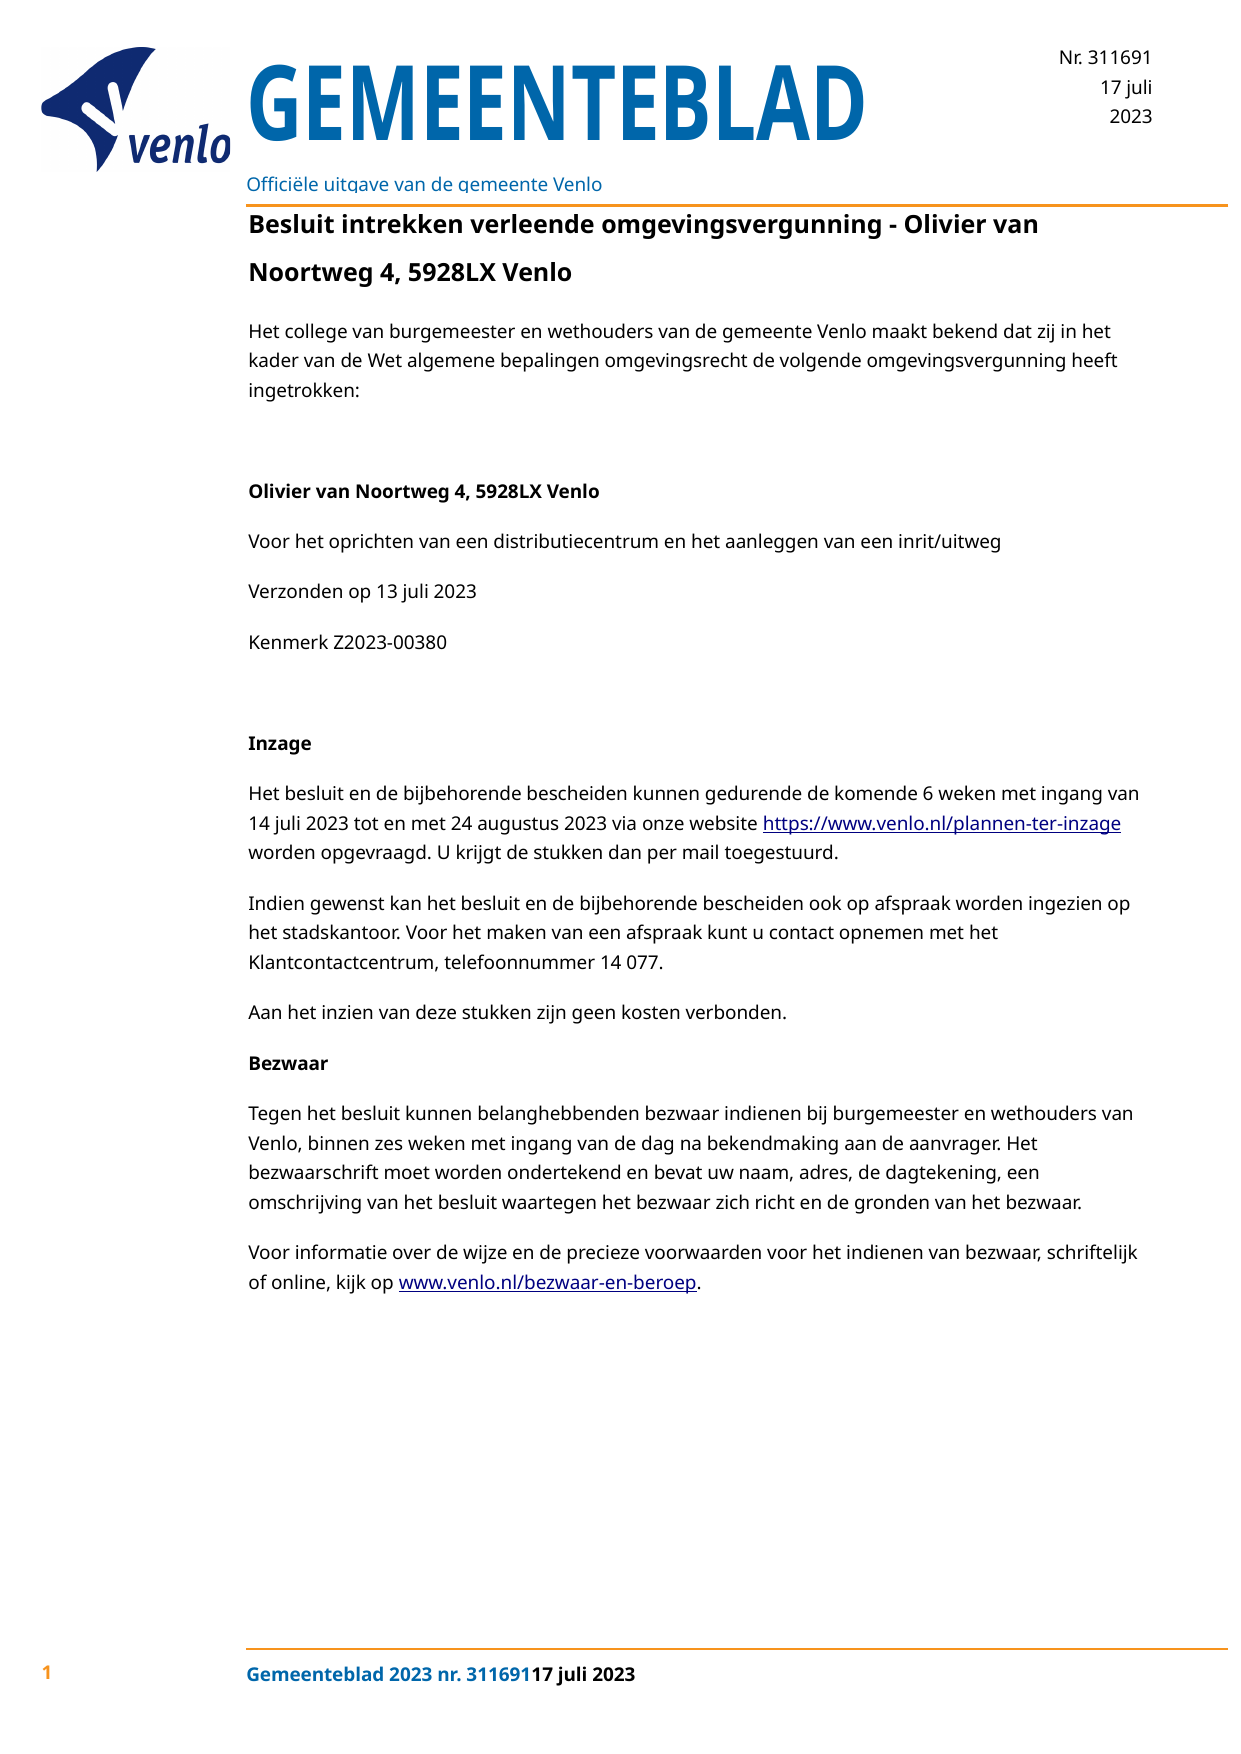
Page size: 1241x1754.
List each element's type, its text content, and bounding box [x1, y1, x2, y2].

text Het besluit en de bijbehorende bescheiden kunnen gedurende de komende 6 weken met ingang van 14 juli 2023 tot en met 24 augustus 2023 via onze website https://www.venlo.nl/plannen-ter-inzage worden opgevraagd. U krijgt de stukken dan per mail toegestuurd. [248, 780, 1152, 865]
text Indien gewenst kan het besluit en de bijbehorende bescheiden ook op afspraak worden ingezien op het stadskantoor. Voor het maken van een afspraak kunt u contact opnemen met het Klantcontactcentrum, telefoonnummer 14 077. [248, 890, 1152, 975]
text Olivier van Noortweg 4, 5928LX Venlo [248, 478, 1152, 504]
text Kenmerk Z2023-00380 [248, 629, 1152, 655]
text Voor informatie over de wijze en de precieze voorwaarden voor het indienen van bezwaar, schriftelijk of online, kijk op www.venlo.nl/bezwaar-en-beroep. [248, 1239, 1152, 1295]
text Voor het oprichten van een distributiecentrum en het aanleggen van een inrit/uitweg [248, 528, 1152, 554]
text Bezwaar [248, 1050, 1152, 1076]
text Aan het inzien van deze stukken zijn geen kosten verbonden. [248, 999, 1152, 1025]
picture [41, 47, 231, 172]
text Besluit intrekken verleende omgevingsvergunning - Olivier van Noortweg 4, 5928LX Venlo [248, 207, 1152, 288]
text Het college van burgemeester en wethouders van de gemeente Venlo maakt bekend dat zij in het kader van de Wet algemene bepalingen omgevingsrecht de volgende omgevingsvergunning heeft ingetrokken: [248, 318, 1152, 403]
text Inzage [248, 730, 1152, 756]
text Tegen het besluit kunnen belanghebbenden bezwaar indienen bij burgemeester en wethouders van Venlo, binnen zes weken met ingang van de dag na bekendmaking aan de aanvrager. Het bezwaarschrift moet worden ondertekend en bevat uw naam, adres, de dagtekening, een omschrijving van het besluit waartegen het bezwaar zich richt en de gronden van het bezwaar. [248, 1100, 1152, 1215]
text Verzonden op 13 juli 2023 [248, 579, 1152, 604]
